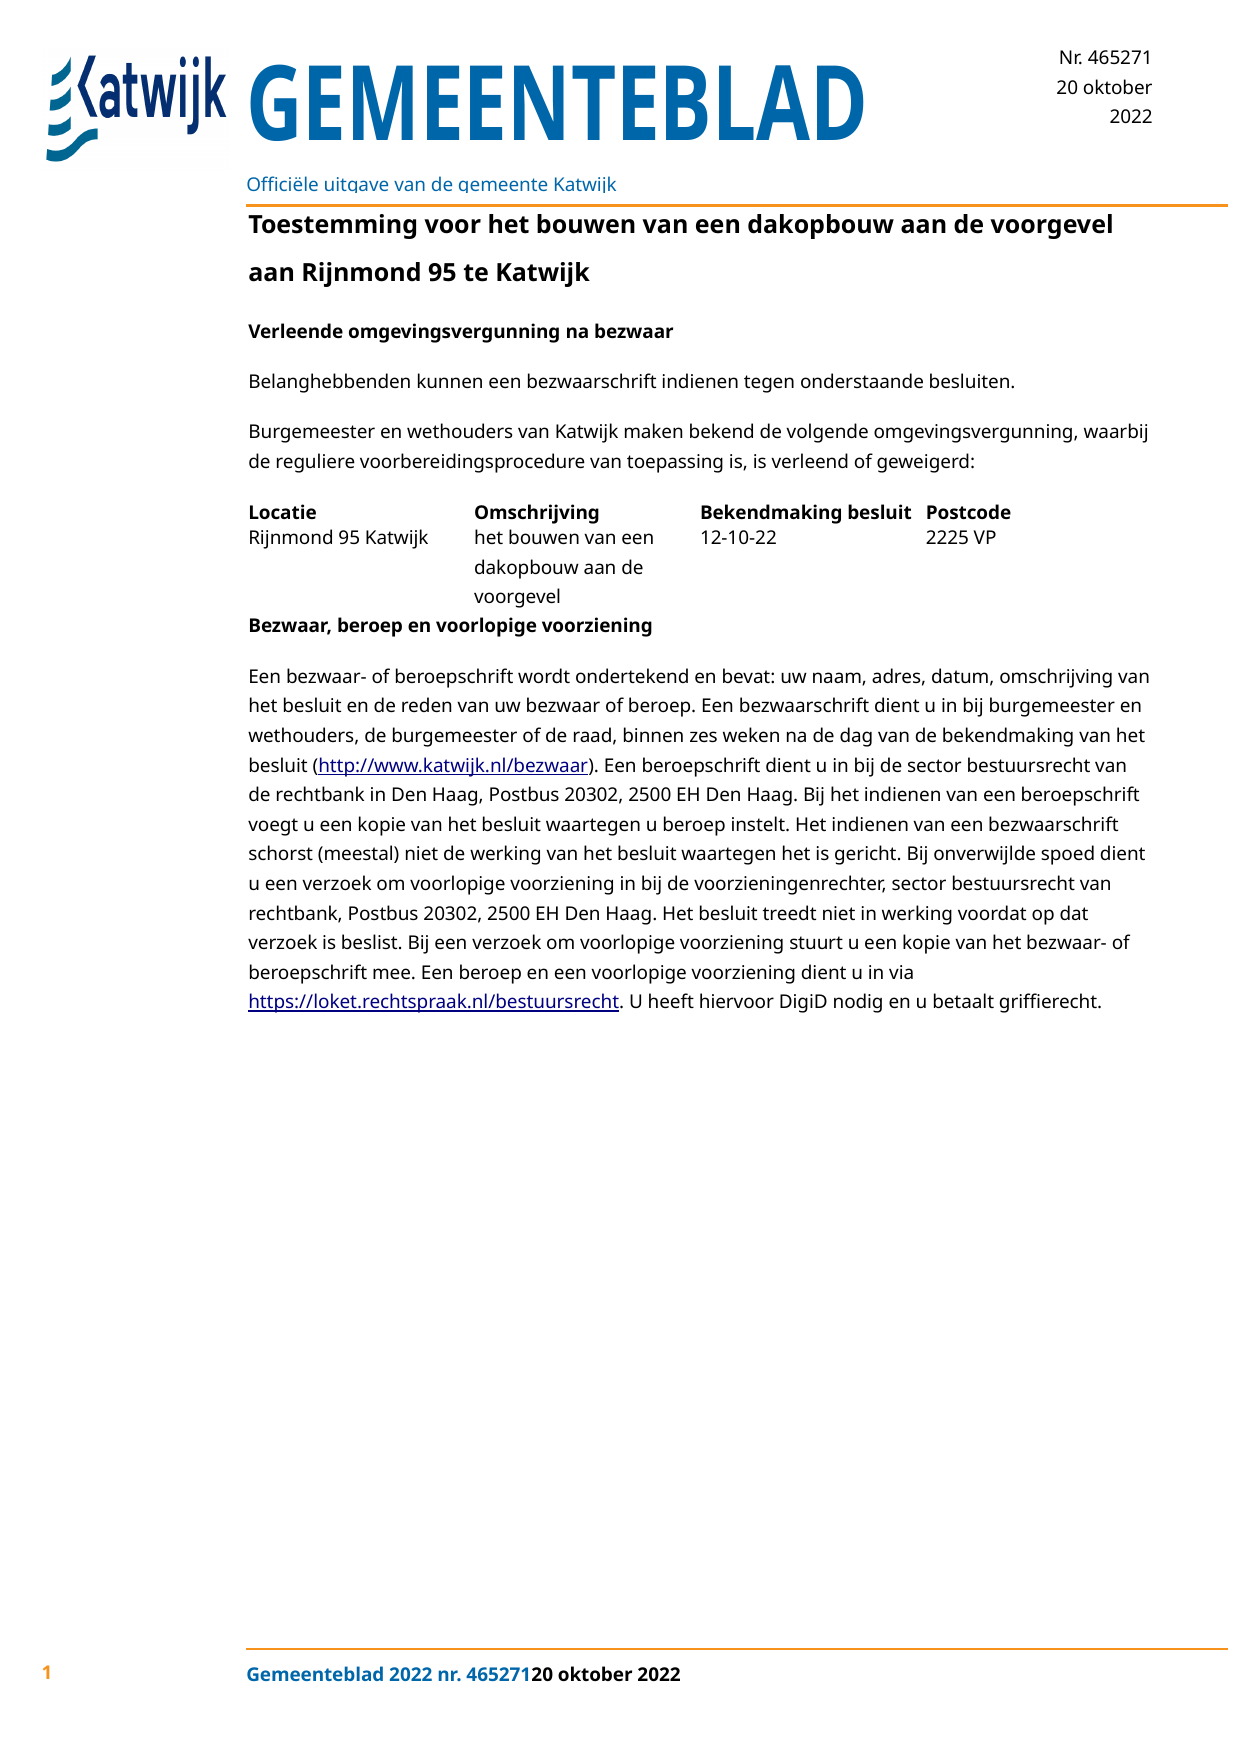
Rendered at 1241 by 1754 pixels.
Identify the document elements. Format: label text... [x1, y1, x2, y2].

text Belanghebbenden kunnen een bezwaarschrift indienen tegen onderstaande besluiten. [248, 368, 1152, 394]
text Een bezwaar- of beroepschrift wordt ondertekend en bevat: uw naam, adres, datum, omschrijving van het besluit en de reden van uw bezwaar of beroep. Een bezwaarschrift dient u in bij burgemeester en wethouders, de burgemeester of de raad, binnen zes weken na de dag van de bekendmaking van het besluit (http://www.katwijk.nl/bezwaar). Een beroepschrift dient u in bij de sector bestuursrecht van de rechtbank in Den Haag, Postbus 20302, 2500 EH Den Haag. Bij het indienen van een beroepschrift voegt u een kopie van het besluit waartegen u beroep instelt. Het indienen van een bezwaarschrift schorst (meestal) niet de werking van het besluit waartegen het is gericht. Bij onverwijlde spoed dient u een verzoek om voorlopige voorziening in bij de voorzieningenrechter, sector bestuursrecht van rechtbank, Postbus 20302, 2500 EH Den Haag. Het besluit treedt niet in werking voordat op dat verzoek is beslist. Bij een verzoek om voorlopige voorziening stuurt u een kopie van het bezwaar- of beroepschrift mee. Een beroep en een voorlopige voorziening dient u in via https://loket.rechtspraak.nl/bestuursrecht. U heeft hiervoor DigiD nodig en u betaalt griffierecht. [248, 663, 1152, 1014]
table_header Bekendmaking besluit [700, 499, 926, 524]
text Verleende omgevingsvergunning na bezwaar [248, 318, 1152, 344]
table_header Omschrijving [474, 499, 700, 524]
table_cell 12-10-22 [700, 525, 926, 609]
table_cell het bouwen van een dakopbouw aan de voorgevel [474, 525, 700, 609]
table_cell Rijnmond 95 Katwijk [248, 525, 474, 609]
text Toestemming voor het bouwen van een dakopbouw aan de voorgevel aan Rijnmond 95 te Katwijk [248, 207, 1152, 288]
table_header Locatie [248, 499, 474, 524]
table_cell 2225 VP [926, 525, 1152, 609]
text Bezwaar, beroep en voorlopige voorziening [248, 613, 1152, 638]
text Burgemeester en wethouders van Katwijk maken bekend de volgende omgevingsvergunning, waarbij de reguliere voorbereidingsprocedure van toepassing is, is verleend of geweigerd: [248, 419, 1152, 474]
picture [41, 47, 231, 172]
table_header Postcode [926, 499, 1152, 524]
